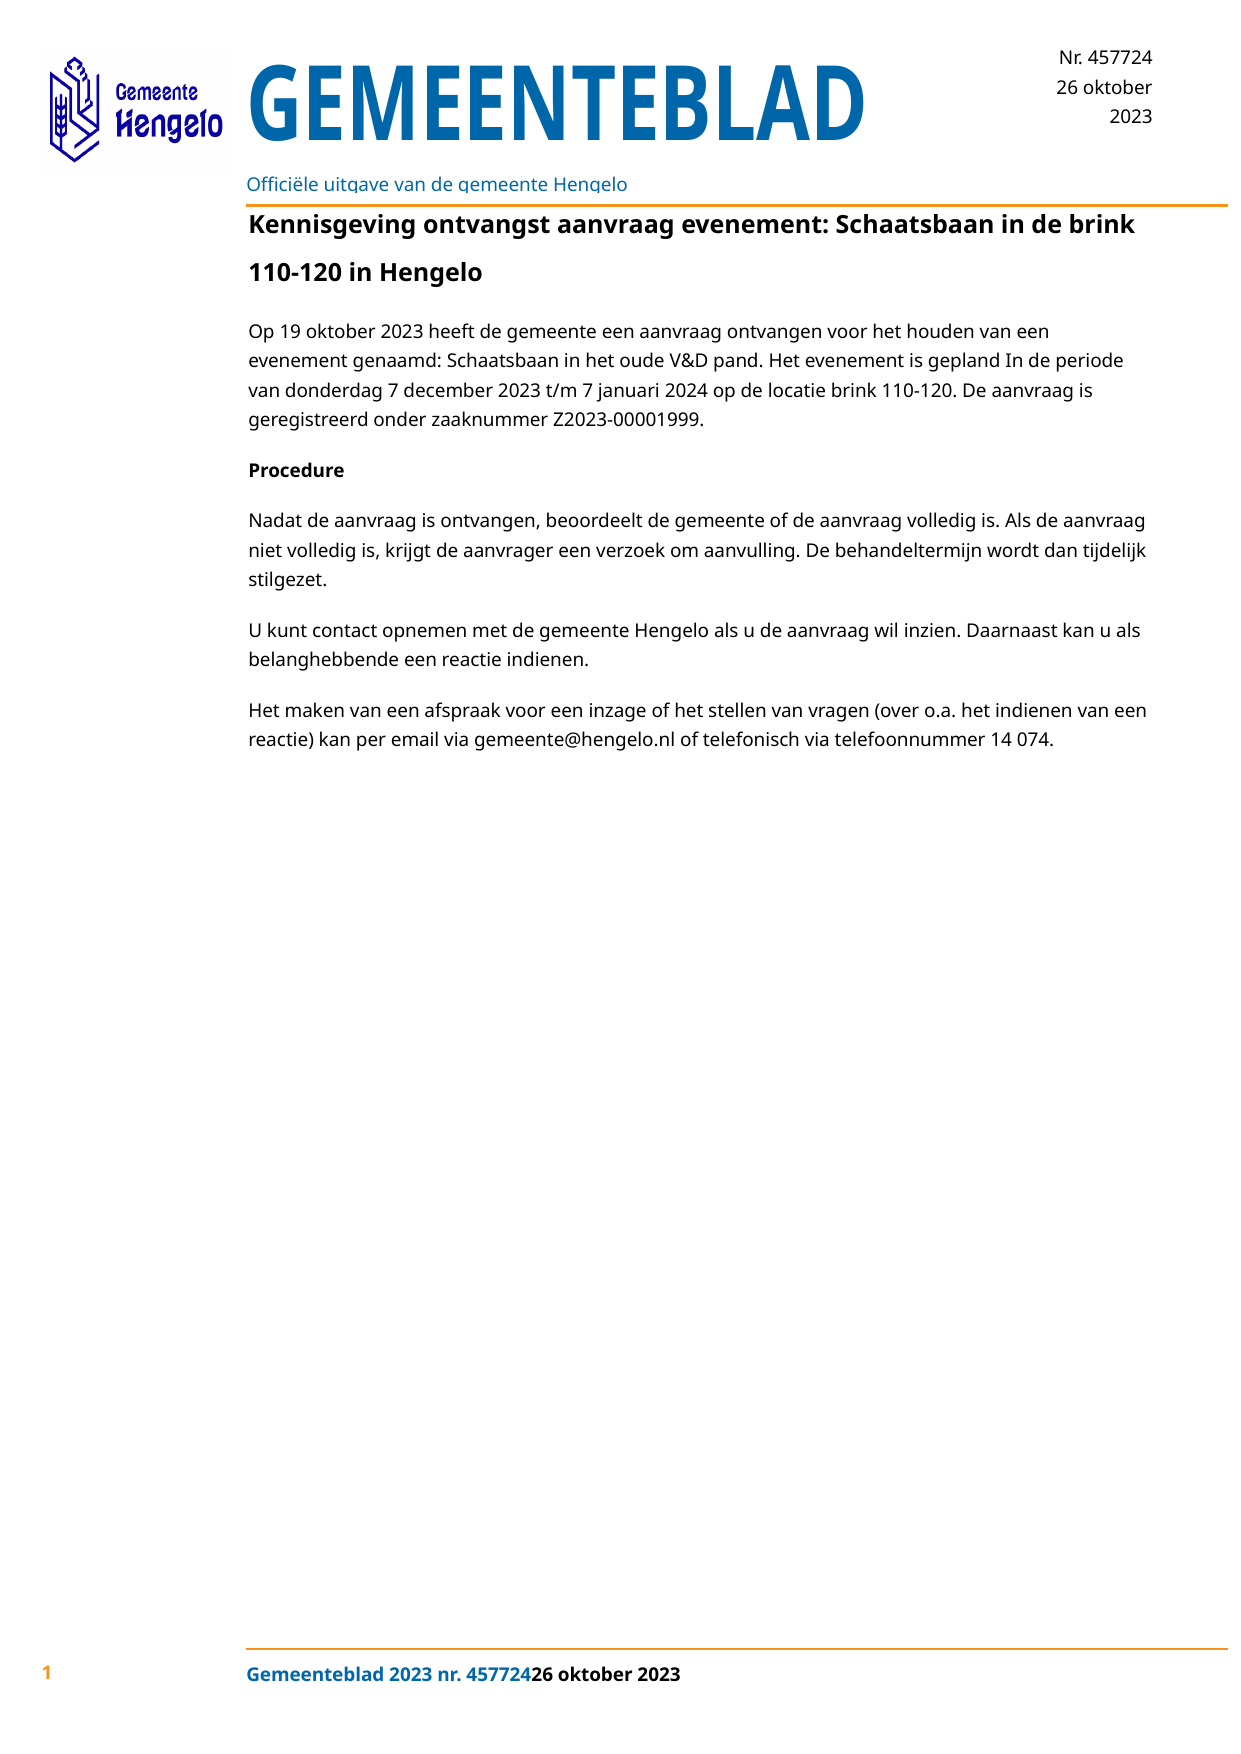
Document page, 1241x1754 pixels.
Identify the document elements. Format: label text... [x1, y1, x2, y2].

text Kennisgeving ontvangst aanvraag evenement: Schaatsbaan in de brink 110-120 in Hengelo [248, 207, 1152, 288]
text U kunt contact opnemen met de gemeente Hengelo als u de aanvraag wil inzien. Daarnaast kan u als belanghebbende een reactie indienen. [248, 617, 1152, 672]
picture [41, 47, 231, 172]
text Het maken van een afspraak voor een inzage of het stellen van vragen (over o.a. het indienen van een reactie) kan per email via gemeente@hengelo.nl of telefonisch via telefoonnummer 14 074. [248, 697, 1152, 752]
text Nadat de aanvraag is ontvangen, beoordeelt de gemeente of de aanvraag volledig is. Als de aanvraag niet volledig is, krijgt de aanvrager een verzoek om aanvulling. De behandeltermijn wordt dan tijdelijk stilgezet. [248, 507, 1152, 592]
text Op 19 oktober 2023 heeft de gemeente een aanvraag ontvangen voor het houden van een evenement genaamd: Schaatsbaan in het oude V&D pand. Het evenement is gepland In de periode van donderdag 7 december 2023 t/m 7 januari 2024 op de locatie brink 110-120. De aanvraag is geregistreerd onder zaaknummer Z2023-00001999. [248, 318, 1152, 432]
text Procedure [248, 457, 1152, 483]
